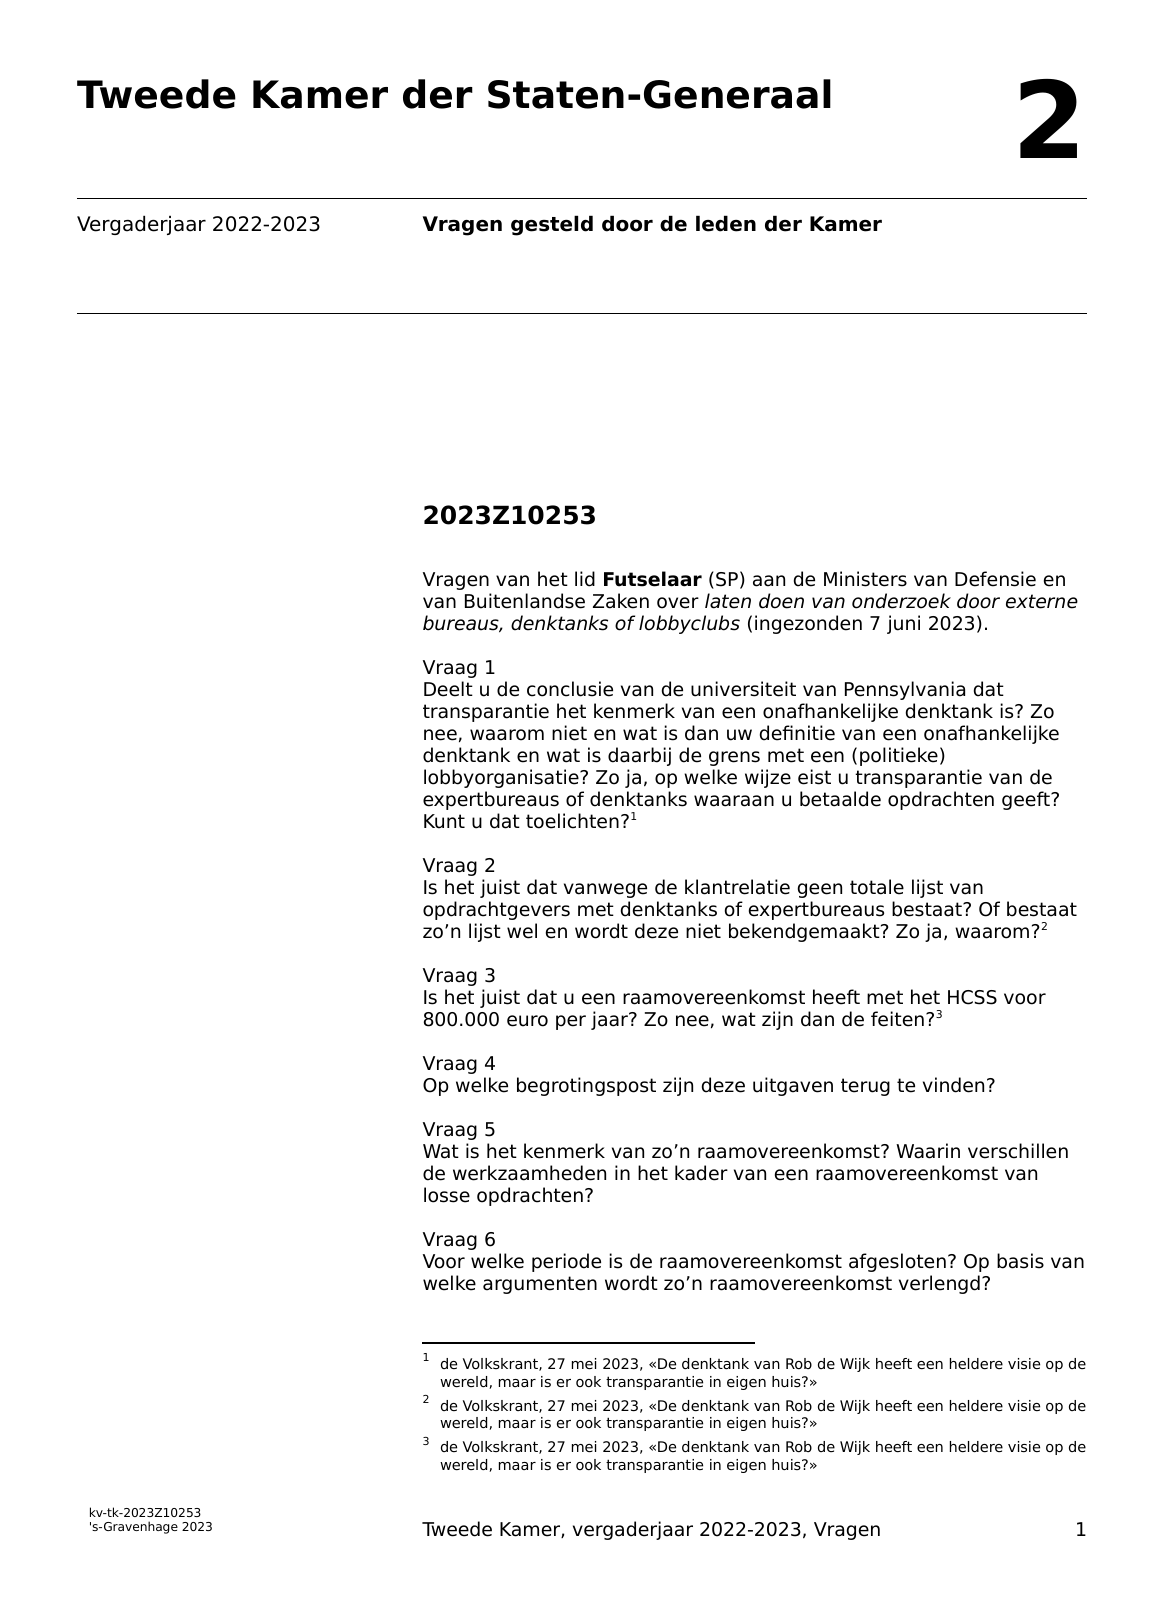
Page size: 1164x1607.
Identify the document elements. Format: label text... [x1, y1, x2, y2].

text Is het juist dat u een raamovereenkomst heeft met het HCSS voor 800.000 euro per jaar? Zo nee, wat zijn dan de feiten? [422, 987, 1087, 1031]
text Deelt u de conclusie van de universiteit van Pennsylvania dat transparantie het kenmerk van een onafhankelijke denktank is? Zo nee, waarom niet en wat is dan uw definitie van een onafhankelijke denktank en wat is daarbij de grens met een (politieke) lobbyorganisatie? Zo ja, op welke wijze eist u transparantie van de expertbureaus of denktanks waaraan u betaalde opdrachten geeft? Kunt u dat toelichten? [422, 679, 1087, 833]
text Vraag 4 [422, 1053, 1087, 1075]
text Voor welke periode is de raamovereenkomst afgesloten? Op basis van welke argumenten wordt zo’n raamovereenkomst verlengd? [422, 1251, 1087, 1295]
text de Volkskrant, 27 mei 2023, «De denktank van Rob de Wijk heeft een heldere visie op de wereld, maar is er ook transparantie in eigen huis?» [422, 1352, 1087, 1391]
text Vragen van het lid Futselaar (SP) aan de Ministers van Defensie en van Buitenlandse Zaken over laten doen van onderzoek door externe bureaus, denktanks of lobbyclubs (ingezonden 7 juni 2023). [422, 569, 1087, 635]
text Vraag 3 [422, 965, 1087, 987]
text 's-Gravenhage 2023 [88, 1520, 323, 1534]
table_cell Vragen gesteld door de leden der Kamer [422, 199, 1087, 313]
text Op welke begrotingspost zijn deze uitgaven terug te vinden? [422, 1075, 1087, 1097]
text 2023Z10253 [422, 501, 1087, 531]
text kv-tk-2023Z10253 [88, 1506, 323, 1520]
table_header Tweede Kamer der Staten-Generaal [77, 59, 886, 198]
text Vraag 6 [422, 1229, 1087, 1251]
text Vraag 1 [422, 657, 1087, 679]
text Vraag 5 [422, 1119, 1087, 1141]
text de Volkskrant, 27 mei 2023, «De denktank van Rob de Wijk heeft een heldere visie op de wereld, maar is er ook transparantie in eigen huis?» [422, 1393, 1087, 1432]
text Is het juist dat vanwege de klantrelatie geen totale lijst van opdrachtgevers met denktanks of expertbureaus bestaat? Of bestaat zo’n lijst wel en wordt deze niet bekendgemaakt? Zo ja, waarom? [422, 877, 1087, 943]
text Wat is het kenmerk van zo’n raamovereenkomst? Waarin verschillen de werkzaamheden in het kader van een raamovereenkomst van losse opdrachten? [422, 1141, 1087, 1207]
text Vraag 2 [422, 855, 1087, 877]
table_header 2 [886, 59, 1087, 198]
text de Volkskrant, 27 mei 2023, «De denktank van Rob de Wijk heeft een heldere visie op de wereld, maar is er ook transparantie in eigen huis?» [422, 1435, 1087, 1474]
table_cell Vergaderjaar 2022-2023 [77, 199, 422, 313]
